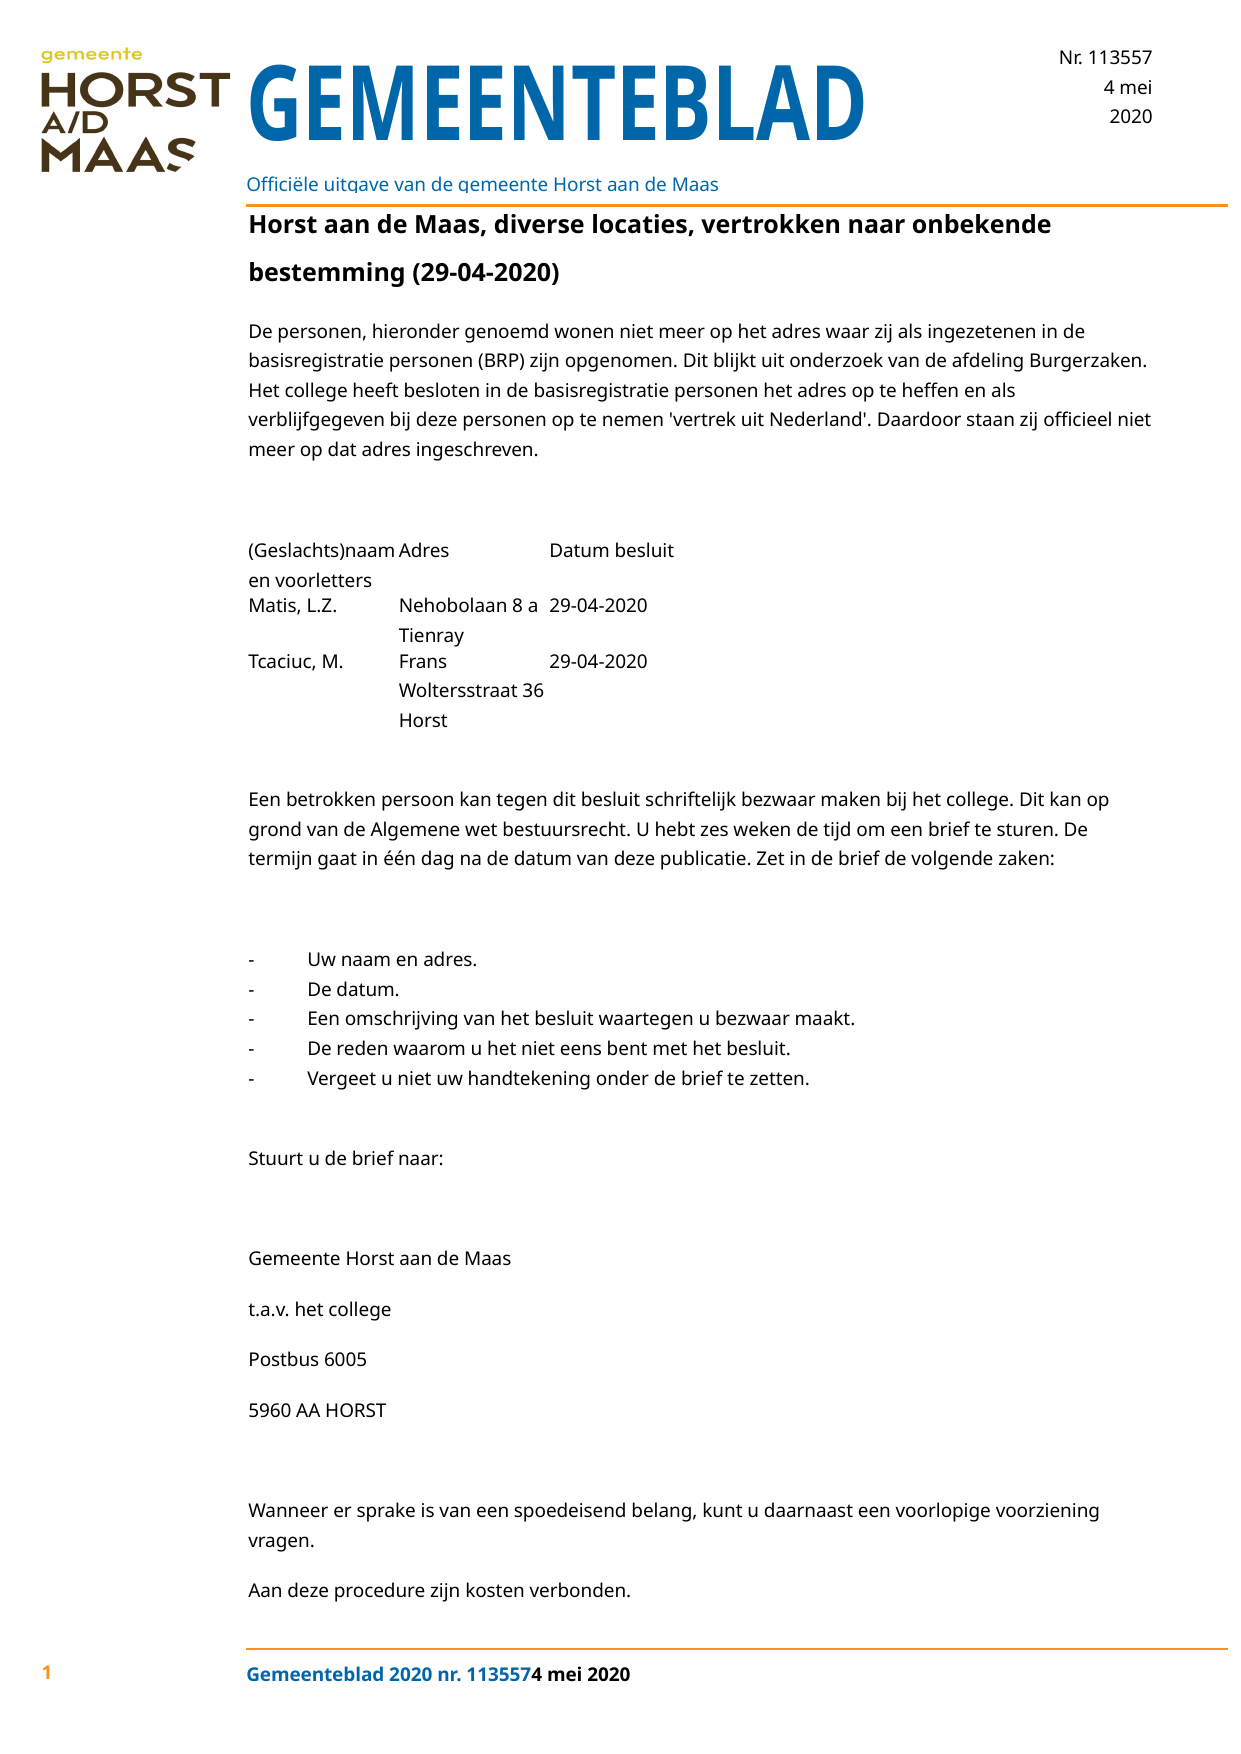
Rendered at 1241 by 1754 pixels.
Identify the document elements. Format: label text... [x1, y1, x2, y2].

text Een betrokken persoon kan tegen dit besluit schriftelijk bezwaar maken bij het college. Dit kan op grond van de Algemene wet bestuursrecht. U hebt zes weken de tijd om een brief te sturen. De termijn gaat in één dag na de datum van deze publicatie. Zet in de brief de volgende zaken: [248, 786, 1152, 871]
text Horst aan de Maas, diverse locaties, vertrokken naar onbekende bestemming (29-04-2020) [248, 207, 1152, 288]
table_header Adres [399, 537, 549, 592]
list Een omschrijving van het besluit waartegen u bezwaar maakt. [248, 1006, 1152, 1031]
text Aan deze procedure zijn kosten verbonden. [248, 1578, 1152, 1603]
table_header Datum besluit [549, 537, 700, 592]
table_cell 29-04-2020 [549, 593, 700, 648]
list Vergeet u niet uw handtekening onder de brief te zetten. [248, 1065, 1152, 1090]
text 5960 AA HORST [248, 1397, 1152, 1422]
list Uw naam en adres. [248, 946, 1152, 972]
text t.a.v. het college [248, 1296, 1152, 1322]
text Gemeente Horst aan de Maas [248, 1246, 1152, 1271]
table_cell Matis, L.Z. [248, 593, 398, 648]
table_cell Nehobolaan 8 a Tienray [399, 593, 549, 648]
text Postbus 6005 [248, 1346, 1152, 1372]
table_cell 29-04-2020 [549, 648, 700, 733]
text De personen, hieronder genoemd wonen niet meer op het adres waar zij als ingezetenen in de basisregistratie personen (BRP) zijn opgenomen. Dit blijkt uit onderzoek van de afdeling Burgerzaken. Het college heeft besloten in de basisregistratie personen het adres op te heffen en als verblijfgegeven bij deze personen op te nemen 'vertrek uit Nederland'. Daardoor staan zij officieel niet meer op dat adres ingeschreven. [248, 318, 1152, 462]
table_header (Geslachts)naam en voorletters [248, 537, 398, 592]
table_cell Frans Woltersstraat 36 Horst [399, 648, 549, 733]
list De reden waarom u het niet eens bent met het besluit. [248, 1035, 1152, 1061]
table_cell Tcaciuc, M. [248, 648, 398, 733]
picture [41, 47, 231, 172]
text Wanneer er sprake is van een spoedeisend belang, kunt u daarnaast een voorlopige voorziening vragen. [248, 1498, 1152, 1553]
text Stuurt u de brief naar: [248, 1145, 1152, 1170]
list De datum. [248, 976, 1152, 1002]
